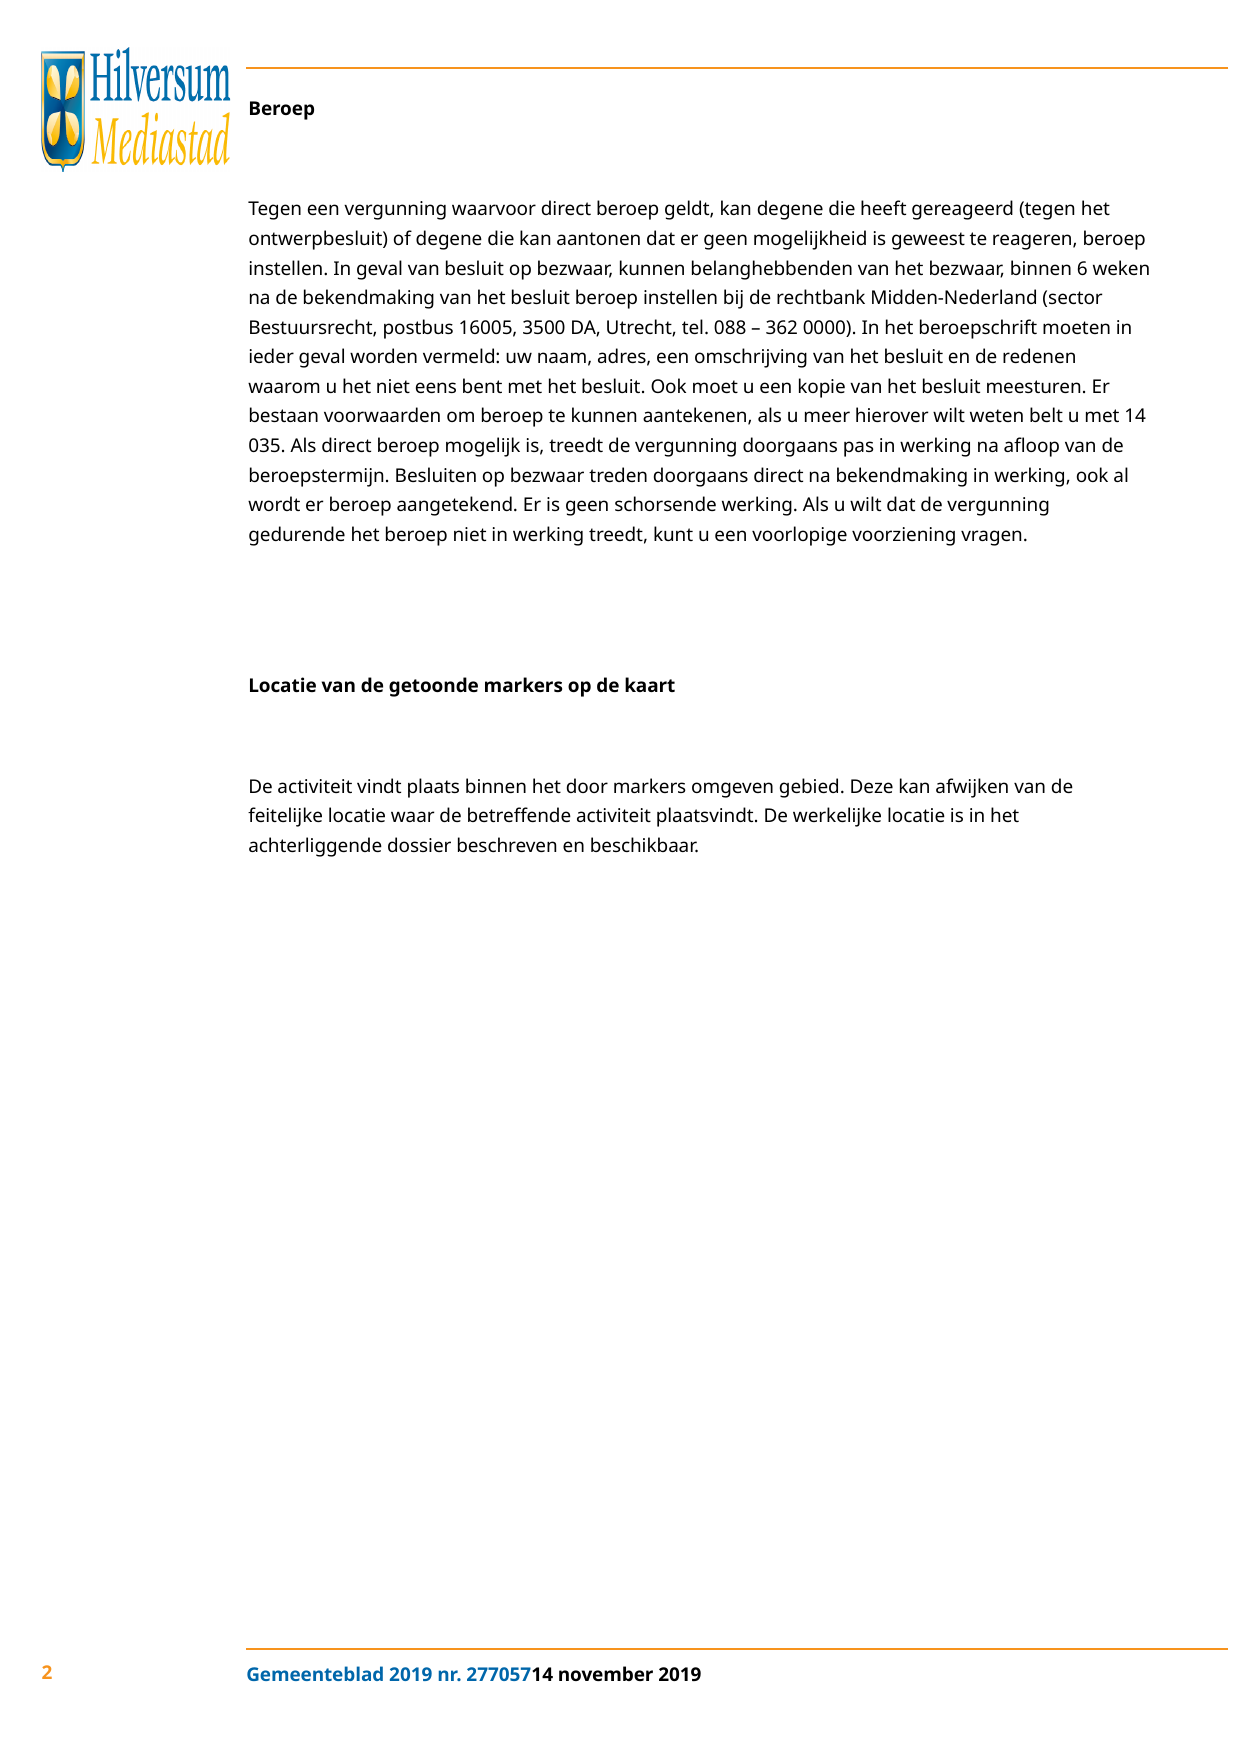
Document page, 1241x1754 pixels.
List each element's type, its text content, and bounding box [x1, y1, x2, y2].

text Tegen een vergunning waarvoor direct beroep geldt, kan degene die heeft gereageerd (tegen het ontwerpbesluit) of degene die kan aantonen dat er geen mogelijkheid is geweest te reageren, beroep instellen. In geval van besluit op bezwaar, kunnen belanghebbenden van het bezwaar, binnen 6 weken na de bekendmaking van het besluit beroep instellen bij de rechtbank Midden-Nederland (sector Bestuursrecht, postbus 16005, 3500 DA, Utrecht, tel. 088 – 362 0000). In het beroepschrift moeten in ieder geval worden vermeld: uw naam, adres, een omschrijving van het besluit en de redenen waarom u het niet eens bent met het besluit. Ook moet u een kopie van het besluit meesturen. Er bestaan voorwaarden om beroep te kunnen aantekenen, als u meer hierover wilt weten belt u met 14 035. Als direct beroep mogelijk is, treedt de vergunning doorgaans pas in werking na afloop van de beroepstermijn. Besluiten op bezwaar treden doorgaans direct na bekendmaking in werking, ook al wordt er beroep aangetekend. Er is geen schorsende werking. Als u wilt dat de vergunning gedurende het beroep niet in werking treedt, kunt u een voorlopige voorziening vragen. [248, 196, 1152, 547]
text Beroep [248, 95, 1152, 121]
text De activiteit vindt plaats binnen het door markers omgeven gebied. Deze kan afwijken van de feitelijke locatie waar de betreffende activiteit plaatsvindt. De werkelijke locatie is in het achterliggende dossier beschreven en beschikbaar. [248, 773, 1152, 858]
picture [41, 47, 231, 172]
text Locatie van de getoonde markers op de kaart [248, 672, 1152, 698]
